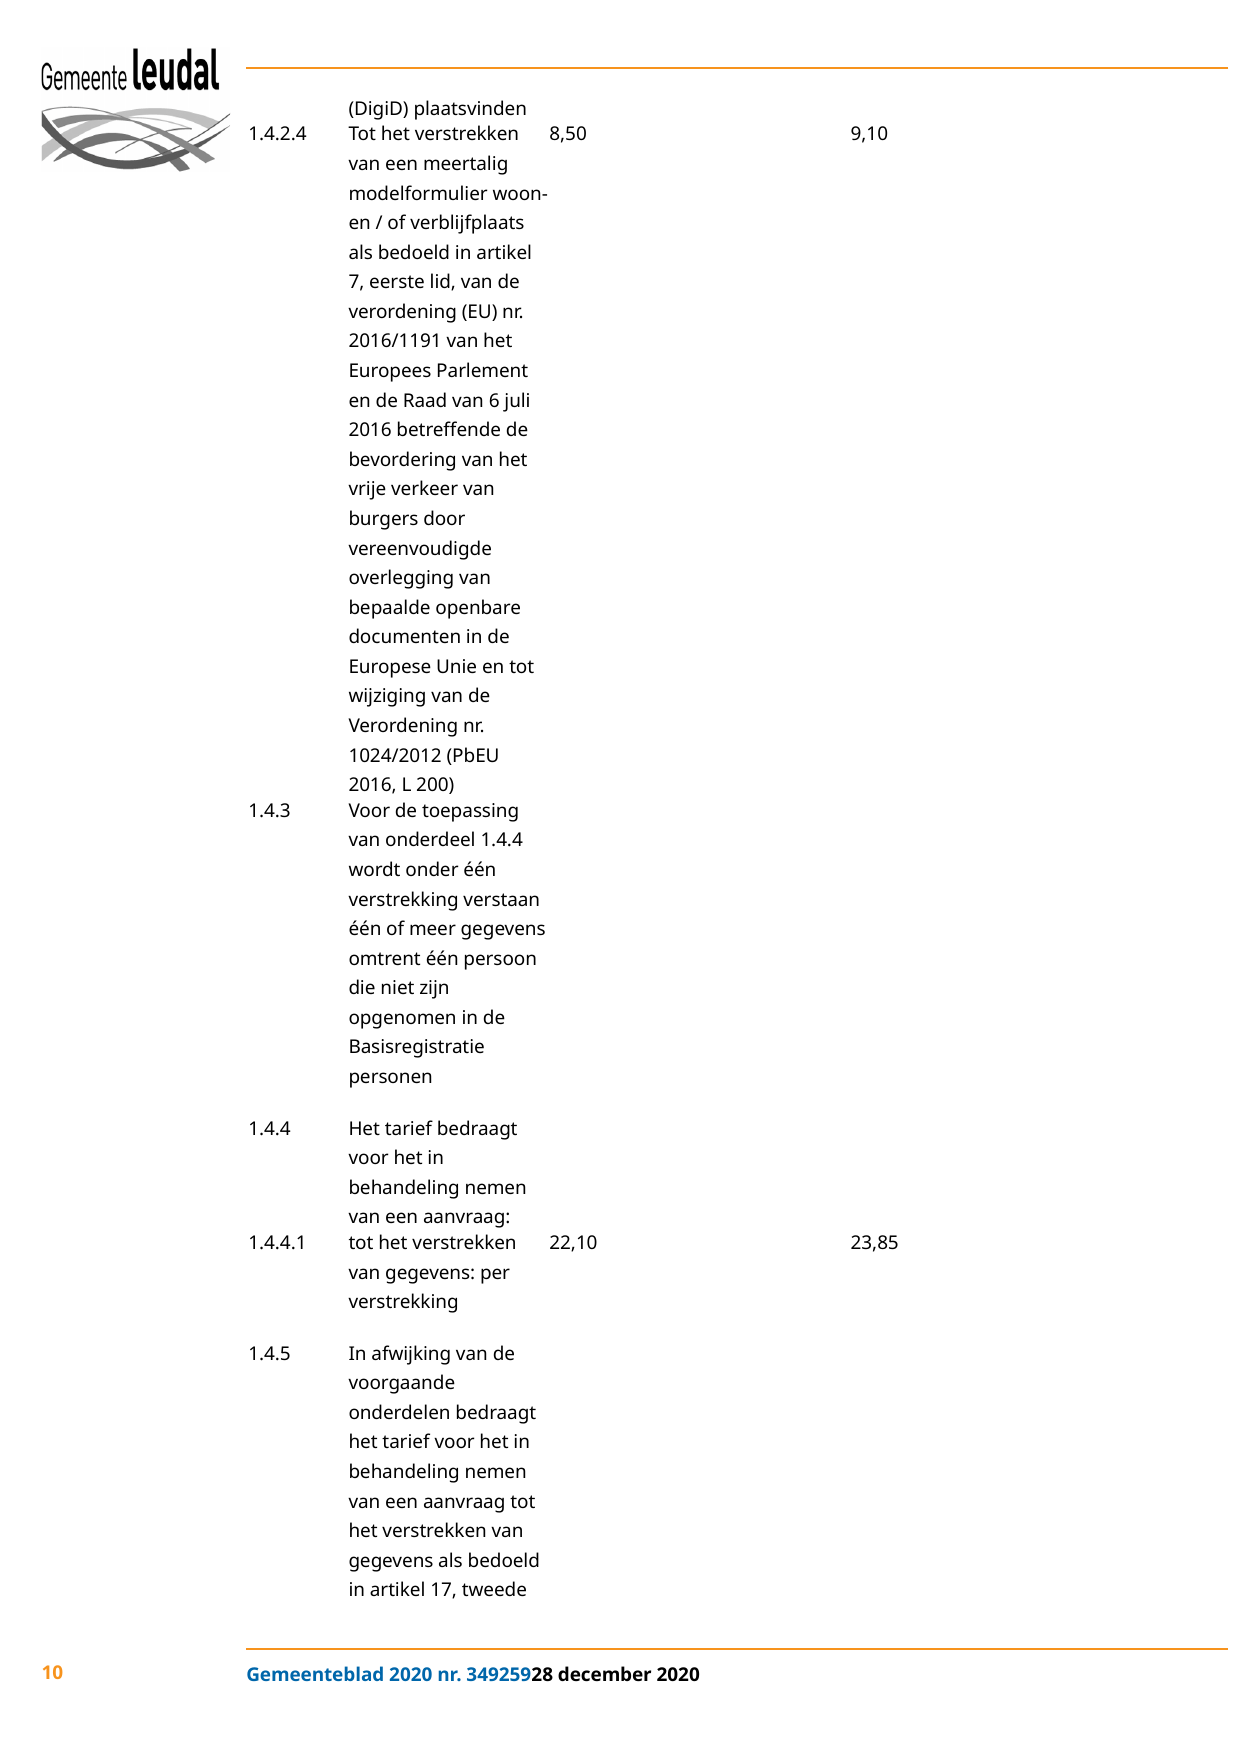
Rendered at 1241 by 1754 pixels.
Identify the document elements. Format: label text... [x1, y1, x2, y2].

table_cell [1051, 95, 1152, 121]
table_cell 8,50 [549, 121, 850, 797]
table_cell [1051, 121, 1152, 797]
table_cell Tot het verstrekken van een meertalig modelformulier woon- en / of verblijfplaats als bedoeld in artikel 7, eerste lid, van de verordening (EU) nr. 2016/1191 van het Europees Parlement en de Raad van 6 juli 2016 betreffende de bevordering van het vrije verkeer van burgers door vereenvoudigde overlegging van bepaalde openbare documenten in de Europese Unie en tot wijziging van de Verordening nr. 1024/2012 (PbEU 2016, L 200) [348, 121, 549, 797]
table_cell 1.4.4 [248, 1115, 348, 1229]
table_cell 1.4.5 [248, 1340, 348, 1602]
table_cell [850, 1115, 1051, 1229]
table_cell (DigiD) plaatsvinden [348, 95, 549, 121]
table_cell [850, 1340, 1051, 1602]
table_cell [1051, 1115, 1152, 1229]
table_cell [348, 1089, 549, 1115]
table_cell [850, 1314, 1051, 1340]
table_cell [850, 1089, 1051, 1115]
table_cell 1.4.3 [248, 797, 348, 1089]
table_cell [1051, 1340, 1152, 1602]
table_cell [549, 1089, 850, 1115]
table_cell tot het verstrekken van gegevens: per verstrekking [348, 1229, 549, 1314]
table_cell [1051, 1229, 1152, 1314]
table_cell [348, 1314, 549, 1340]
table_cell [1051, 1089, 1152, 1115]
picture [41, 47, 231, 172]
table_cell 1.4.4.1 [248, 1229, 348, 1314]
table_cell Het tarief bedraagt voor het in behandeling nemen van een aanvraag: [348, 1115, 549, 1229]
table_cell [850, 797, 1051, 1089]
table_cell [1051, 797, 1152, 1089]
table_cell [549, 95, 850, 121]
table_cell [549, 1115, 850, 1229]
table_cell In afwijking van de voorgaande onderdelen bedraagt het tarief voor het in behandeling nemen van een aanvraag tot het verstrekken van gegevens als bedoeld in artikel 17, tweede [348, 1340, 549, 1602]
table_cell [248, 1089, 348, 1115]
table_cell 23,85 [850, 1229, 1051, 1314]
table_cell [549, 1340, 850, 1602]
table_cell Voor de toepassing van onderdeel 1.4.4 wordt onder één verstrekking verstaan één of meer gegevens omtrent één persoon die niet zijn opgenomen in de Basisregistratie personen [348, 797, 549, 1089]
table_cell [549, 797, 850, 1089]
table_cell [850, 95, 1051, 121]
table_cell [248, 1314, 348, 1340]
table_cell 1.4.2.4 [248, 121, 348, 797]
table_cell [1051, 1314, 1152, 1340]
table_cell 9,10 [850, 121, 1051, 797]
table_cell [248, 95, 348, 121]
table_cell 22,10 [549, 1229, 850, 1314]
table_cell [549, 1314, 850, 1340]
